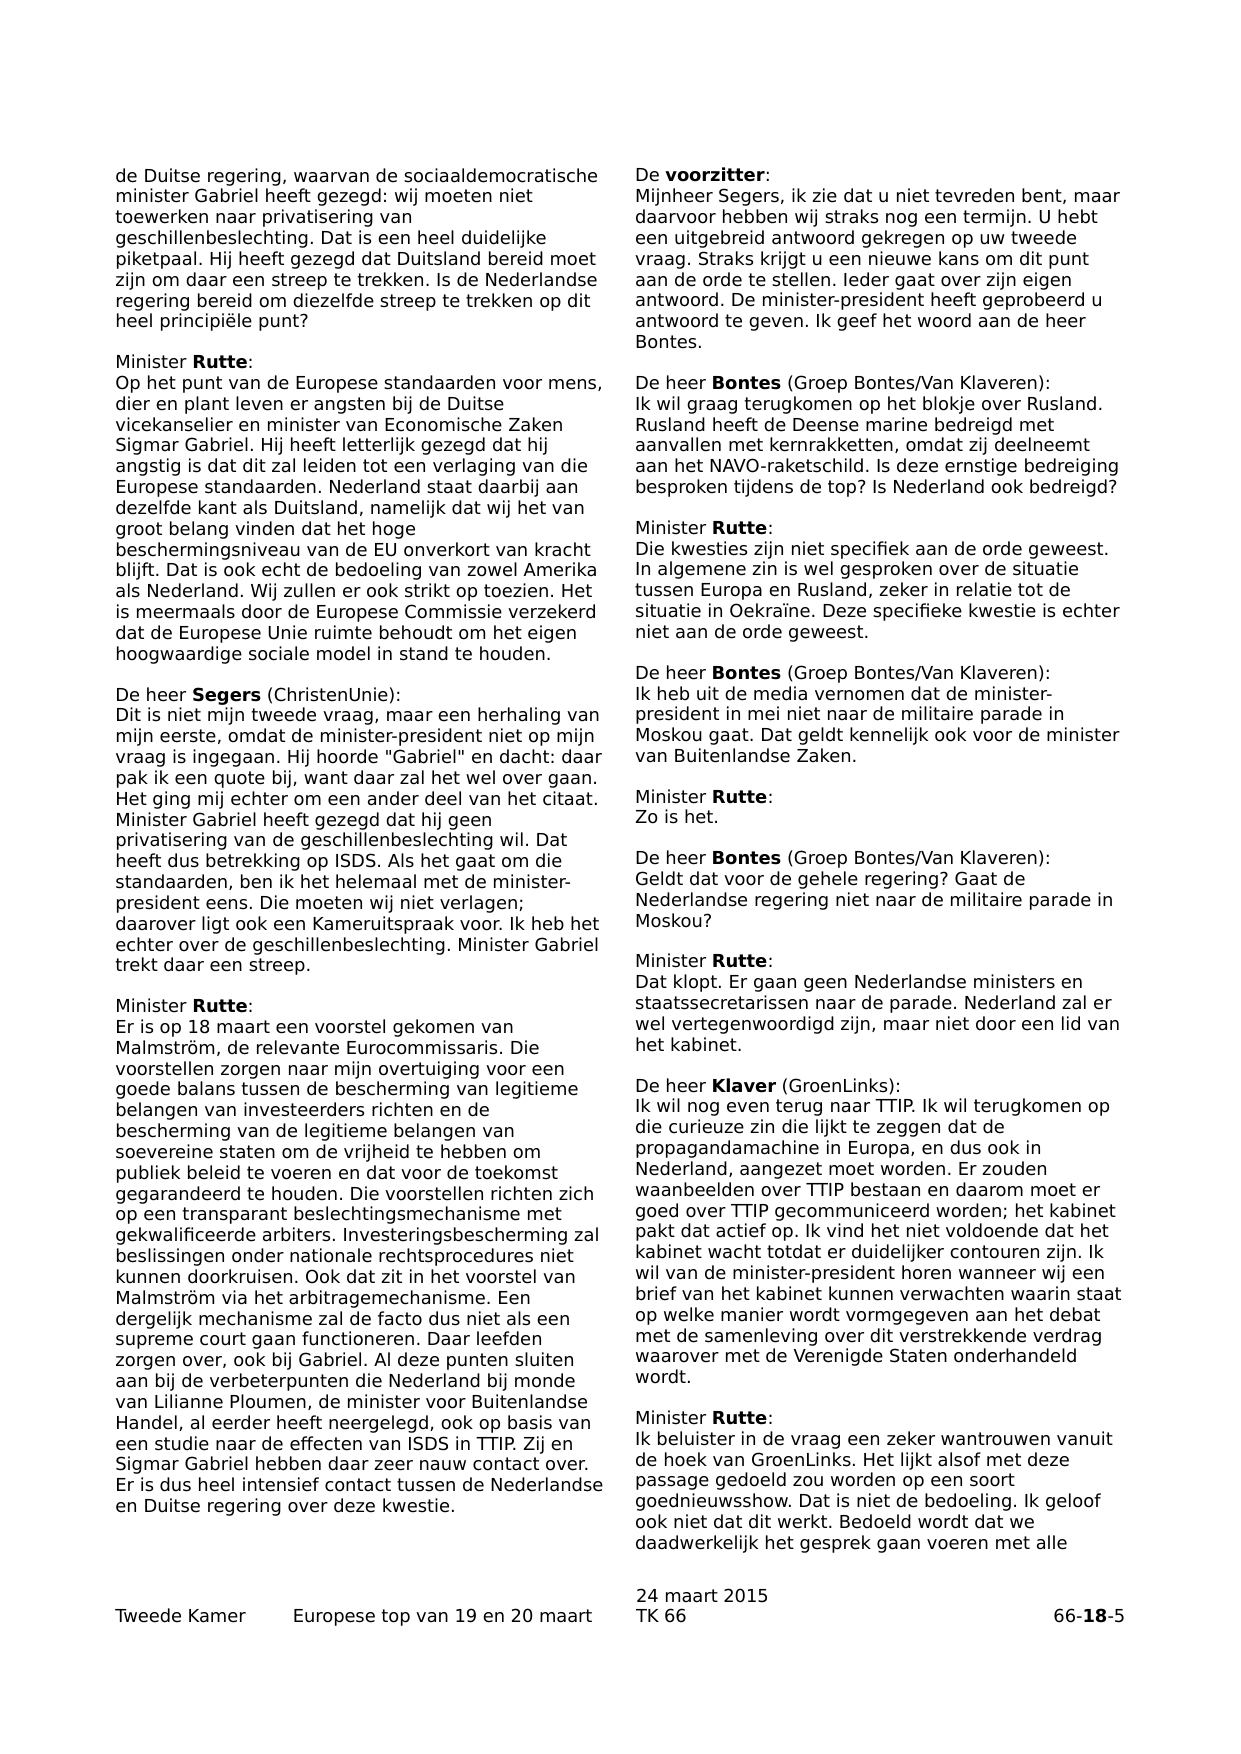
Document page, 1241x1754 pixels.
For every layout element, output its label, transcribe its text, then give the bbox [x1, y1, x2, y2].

text Minister Rutte: [635, 951, 1125, 972]
text Er is op 18 maart een voorstel gekomen van Malmström, de relevante Eurocommissaris. Die voorstellen zorgen naar mijn overtuiging voor een goede balans tussen de bescherming van legitieme belangen van investeerders richten en de bescherming van de legitieme belangen van soevereine staten om de vrijheid te hebben om publiek beleid te voeren en dat voor de toekomst gegarandeerd te houden. Die voorstellen richten zich op een transparant beslechtingsmechanisme met gekwalificeerde arbiters. Investeringsbescherming zal beslissingen onder nationale rechtsprocedures niet kunnen doorkruisen. Ook dat zit in het voorstel van Malmström via het arbitragemechanisme. Een dergelijk mechanisme zal de facto dus niet als een supreme court gaan functioneren. Daar leefden zorgen over, ook bij Gabriel. Al deze punten sluiten aan bij de verbeterpunten die Nederland bij monde van Lilianne Ploumen, de minister voor Buitenlandse Handel, al eerder heeft neergelegd, ook op basis van een studie naar de effecten van ISDS in TTIP. Zij en Sigmar Gabriel hebben daar zeer nauw contact over. Er is dus heel intensief contact tussen de Nederlandse en Duitse regering over deze kwestie. [115, 1017, 605, 1517]
text Dat klopt. Er gaan geen Nederlandse ministers en staatssecretarissen naar de parade. Nederland zal er wel vertegenwoordigd zijn, maar niet door een lid van het kabinet. [635, 972, 1125, 1055]
text De voorzitter: [635, 165, 1125, 186]
text Ik wil nog even terug naar TTIP. Ik wil terugkomen op die curieuze zin die lijkt te zeggen dat de propagandamachine in Europa, en dus ook in Nederland, aangezet moet worden. Er zouden waanbeelden over TTIP bestaan en daarom moet er goed over TTIP gecommuniceerd worden; het kabinet pakt dat actief op. Ik vind het niet voldoende dat het kabinet wacht totdat er duidelijker contouren zijn. Ik wil van de minister-president horen wanneer wij een brief van het kabinet kunnen verwachten waarin staat op welke manier wordt vormgegeven aan het debat met de samenleving over dit verstrekkende verdrag waarover met de Verenigde Staten onderhandeld wordt. [635, 1096, 1125, 1388]
text Minister Rutte: [635, 518, 1125, 538]
text Minister Rutte: [635, 787, 1125, 807]
text Dit is niet mijn tweede vraag, maar een herhaling van mijn eerste, omdat de minister-president niet op mijn vraag is ingegaan. Hij hoorde "Gabriel" en dacht: daar pak ik een quote bij, want daar zal het wel over gaan. Het ging mij echter om een ander deel van het citaat. Minister Gabriel heeft gezegd dat hij geen privatisering van de geschillenbeslechting wil. Dat heeft dus betrekking op ISDS. Als het gaat om die standaarden, ben ik het helemaal met de minister-president eens. Die moeten wij niet verlagen; daarover ligt ook een Kameruitspraak voor. Ik heb het echter over de geschillenbeslechting. Minister Gabriel trekt daar een streep. [115, 705, 605, 976]
text Minister Rutte: [115, 996, 605, 1017]
text De heer Segers (ChristenUnie): [115, 684, 605, 705]
text De heer Bontes (Groep Bontes/Van Klaveren): [635, 662, 1125, 683]
text Ik beluister in de vraag een zeker wantrouwen vanuit de hoek van GroenLinks. Het lijkt alsof met deze passage gedoeld zou worden op een soort goednieuwsshow. Dat is niet de bedoeling. Ik geloof ook niet dat dit werkt. Bedoeld wordt dat we daadwerkelijk het gesprek gaan voeren met alle [635, 1428, 1125, 1553]
text Ik heb uit de media vernomen dat de minister-president in mei niet naar de militaire parade in Moskou gaat. Dat geldt kennelijk ook voor de minister van Buitenlandse Zaken. [635, 683, 1125, 767]
text Op het punt van de Europese standaarden voor mens, dier en plant leven er angsten bij de Duitse vicekanselier en minister van Economische Zaken Sigmar Gabriel. Hij heeft letterlijk gezegd dat hij angstig is dat dit zal leiden tot een verlaging van die Europese standaarden. Nederland staat daarbij aan dezelfde kant als Duitsland, namelijk dat wij het van groot belang vinden dat het hoge beschermingsniveau van de EU onverkort van kracht blijft. Dat is ook echt de bedoeling van zowel Amerika als Nederland. Wij zullen er ook strikt op toezien. Het is meermaals door de Europese Commissie verzekerd dat de Europese Unie ruimte behoudt om het eigen hoogwaardige sociale model in stand te houden. [115, 373, 605, 664]
text Zo is het. [635, 807, 1125, 828]
text De heer Klaver (GroenLinks): [635, 1075, 1125, 1096]
text De heer Bontes (Groep Bontes/Van Klaveren): [635, 373, 1125, 393]
text de Duitse regering, waarvan de sociaaldemocratische minister Gabriel heeft gezegd: wij moeten niet toewerken naar privatisering van geschillenbeslechting. Dat is een heel duidelijke piketpaal. Hij heeft gezegd dat Duitsland bereid moet zijn om daar een streep te trekken. Is de Nederlandse regering bereid om diezelfde streep te trekken op dit heel principiële punt? [115, 165, 605, 332]
text Minister Rutte: [635, 1408, 1125, 1428]
text Geldt dat voor de gehele regering? Gaat de Nederlandse regering niet naar de militaire parade in Moskou? [635, 869, 1125, 931]
text De heer Bontes (Groep Bontes/Van Klaveren): [635, 848, 1125, 869]
text Ik wil graag terugkomen op het blokje over Rusland. Rusland heeft de Deense marine bedreigd met aanvallen met kernrakketten, omdat zij deelneemt aan het NAVO-raketschild. Is deze ernstige bedreiging besproken tijdens de top? Is Nederland ook bedreigd? [635, 393, 1125, 498]
text Minister Rutte: [115, 352, 605, 373]
text Die kwesties zijn niet specifiek aan de orde geweest. In algemene zin is wel gesproken over de situatie tussen Europa en Rusland, zeker in relatie tot de situatie in Oekraïne. Deze specifieke kwestie is echter niet aan de orde geweest. [635, 538, 1125, 642]
text Mijnheer Segers, ik zie dat u niet tevreden bent, maar daarvoor hebben wij straks nog een termijn. U hebt een uitgebreid antwoord gekregen op uw tweede vraag. Straks krijgt u een nieuwe kans om dit punt aan de orde te stellen. Ieder gaat over zijn eigen antwoord. De minister-president heeft geprobeerd u antwoord te geven. Ik geef het woord aan de heer Bontes. [635, 186, 1125, 353]
